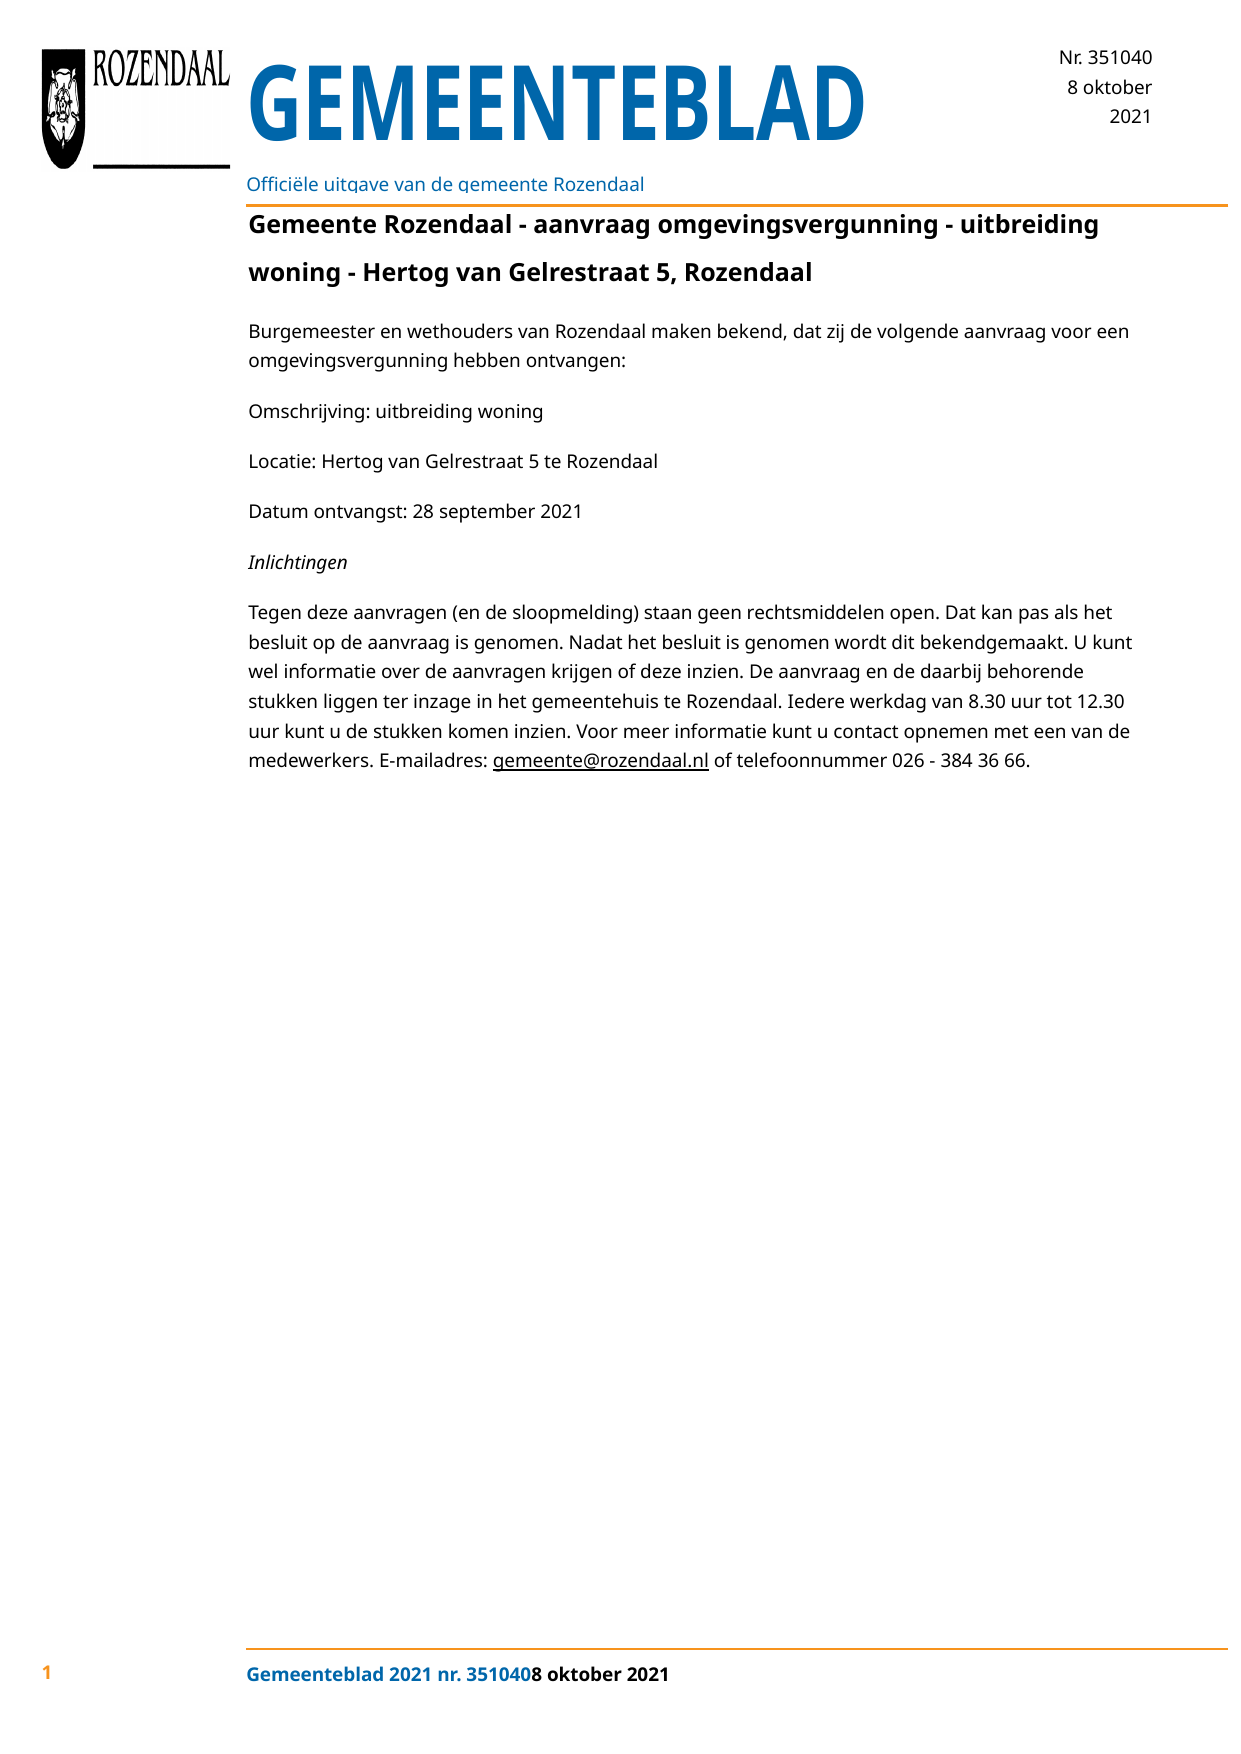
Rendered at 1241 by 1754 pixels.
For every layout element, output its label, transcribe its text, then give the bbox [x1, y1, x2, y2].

text Inlichtingen [248, 549, 1152, 575]
picture [41, 47, 231, 172]
text Tegen deze aanvragen (en de sloopmelding) staan geen rechtsmiddelen open. Dat kan pas als het besluit op de aanvraag is genomen. Nadat het besluit is genomen wordt dit bekendgemaakt. U kunt wel informatie over de aanvragen krijgen of deze inzien. De aanvraag en de daarbij behorende stukken liggen ter inzage in het gemeentehuis te Rozendaal. Iedere werkdag van 8.30 uur tot 12.30 uur kunt u de stukken komen inzien. Voor meer informatie kunt u contact opnemen met een van de medewerkers. E-mailadres: gemeente@rozendaal.nl of telefoonnummer 026 - 384 36 66. [248, 599, 1152, 773]
text Omschrijving: uitbreiding woning [248, 398, 1152, 424]
text Burgemeester en wethouders van Rozendaal maken bekend, dat zij de volgende aanvraag voor een omgevingsvergunning hebben ontvangen: [248, 318, 1152, 373]
text Gemeente Rozendaal - aanvraag omgevingsvergunning - uitbreiding woning - Hertog van Gelrestraat 5, Rozendaal [248, 207, 1152, 288]
text Datum ontvangst: 28 september 2021 [248, 499, 1152, 524]
text Locatie: Hertog van Gelrestraat 5 te Rozendaal [248, 448, 1152, 474]
